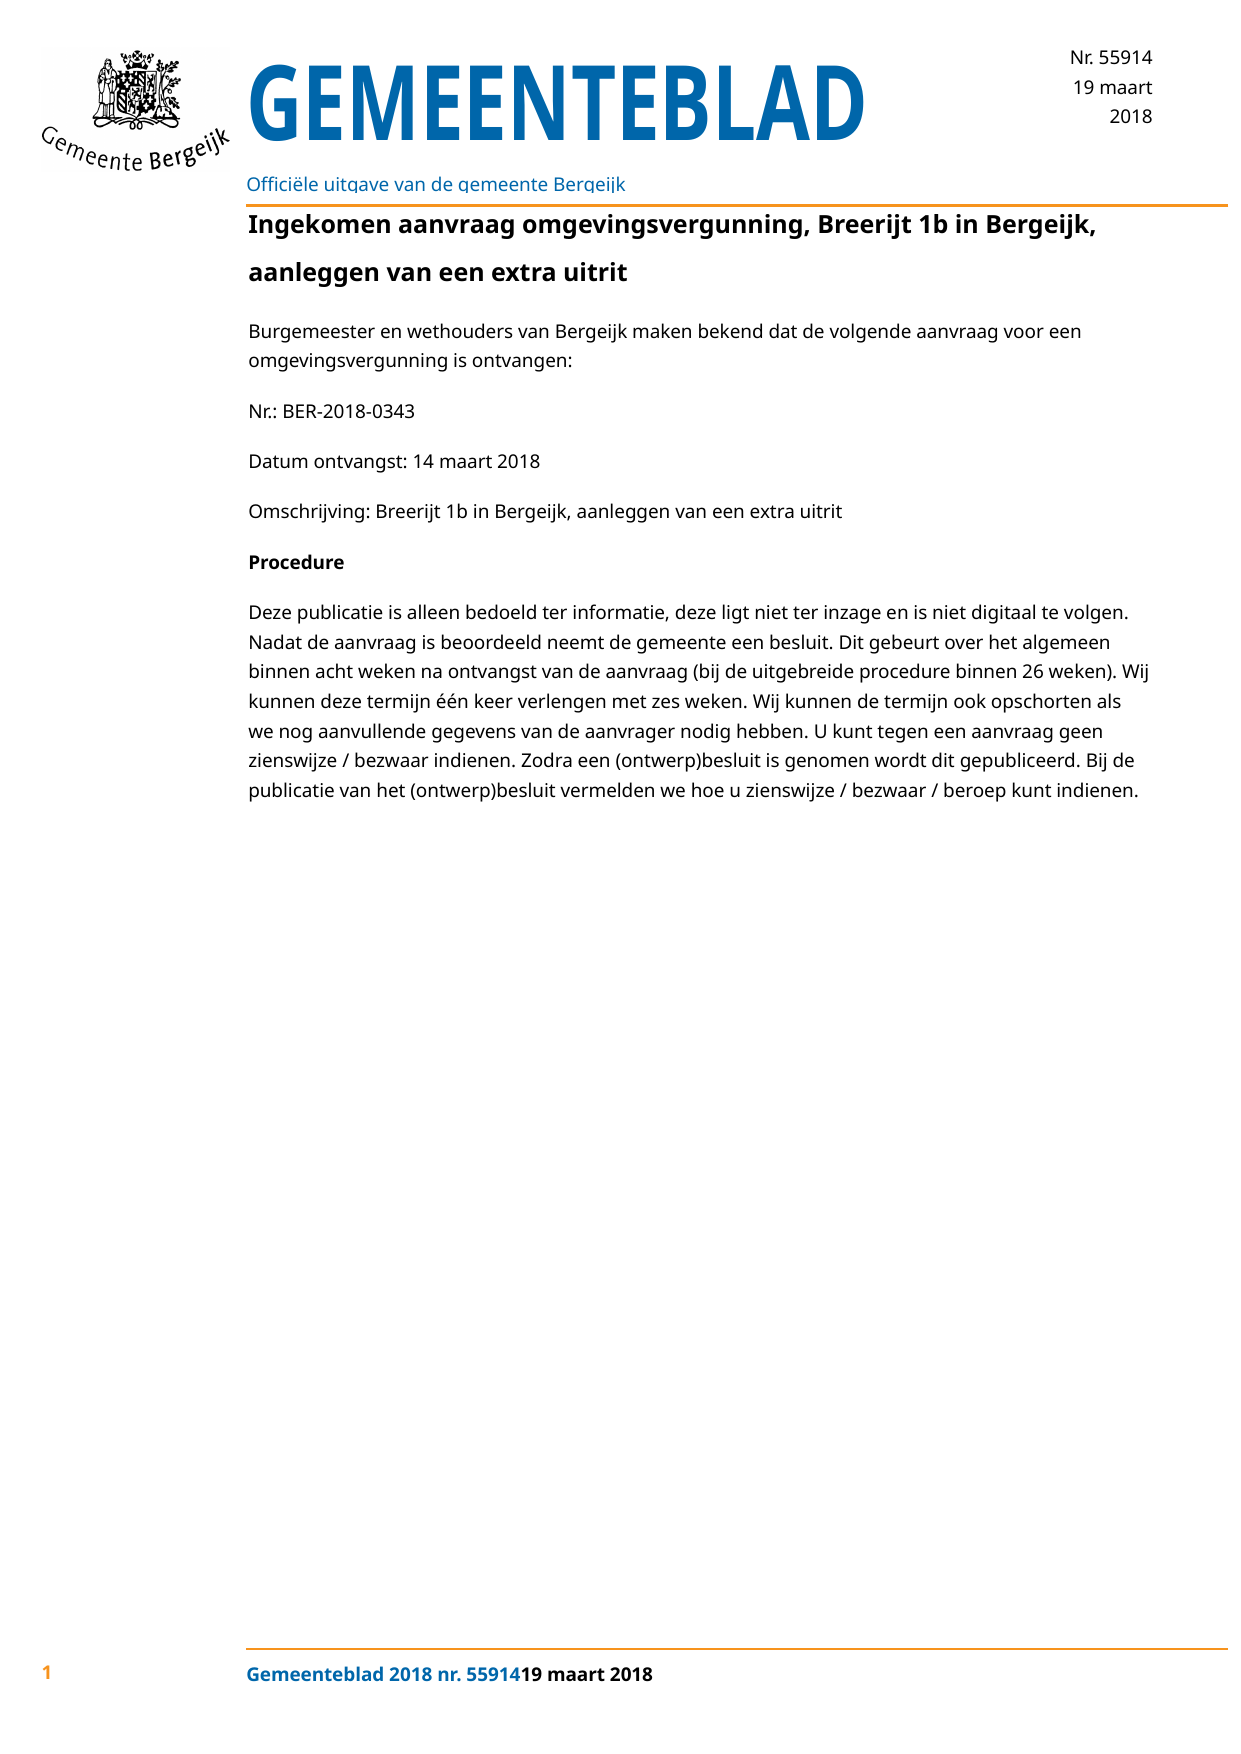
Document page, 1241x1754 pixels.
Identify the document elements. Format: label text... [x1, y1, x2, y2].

text Nr.: BER-2018-0343 [248, 398, 1152, 424]
text Ingekomen aanvraag omgevingsvergunning, Breerijt 1b in Bergeijk, aanleggen van een extra uitrit [248, 207, 1152, 288]
text Procedure [248, 549, 1152, 575]
text Deze publicatie is alleen bedoeld ter informatie, deze ligt niet ter inzage en is niet digitaal te volgen. Nadat de aanvraag is beoordeeld neemt de gemeente een besluit. Dit gebeurt over het algemeen binnen acht weken na ontvangst van de aanvraag (bij de uitgebreide procedure binnen 26 weken). Wij kunnen deze termijn één keer verlengen met zes weken. Wij kunnen de termijn ook opschorten als we nog aanvullende gegevens van de aanvrager nodig hebben. U kunt tegen een aanvraag geen zienswijze / bezwaar indienen. Zodra een (ontwerp)besluit is genomen wordt dit gepubliceerd. Bij de publicatie van het (ontwerp)besluit vermelden we hoe u zienswijze / bezwaar / beroep kunt indienen. [248, 599, 1152, 803]
text Datum ontvangst: 14 maart 2018 [248, 448, 1152, 474]
text Omschrijving: Breerijt 1b in Bergeijk, aanleggen van een extra uitrit [248, 499, 1152, 524]
text Burgemeester en wethouders van Bergeijk maken bekend dat de volgende aanvraag voor een omgevingsvergunning is ontvangen: [248, 318, 1152, 373]
picture [41, 47, 231, 172]
